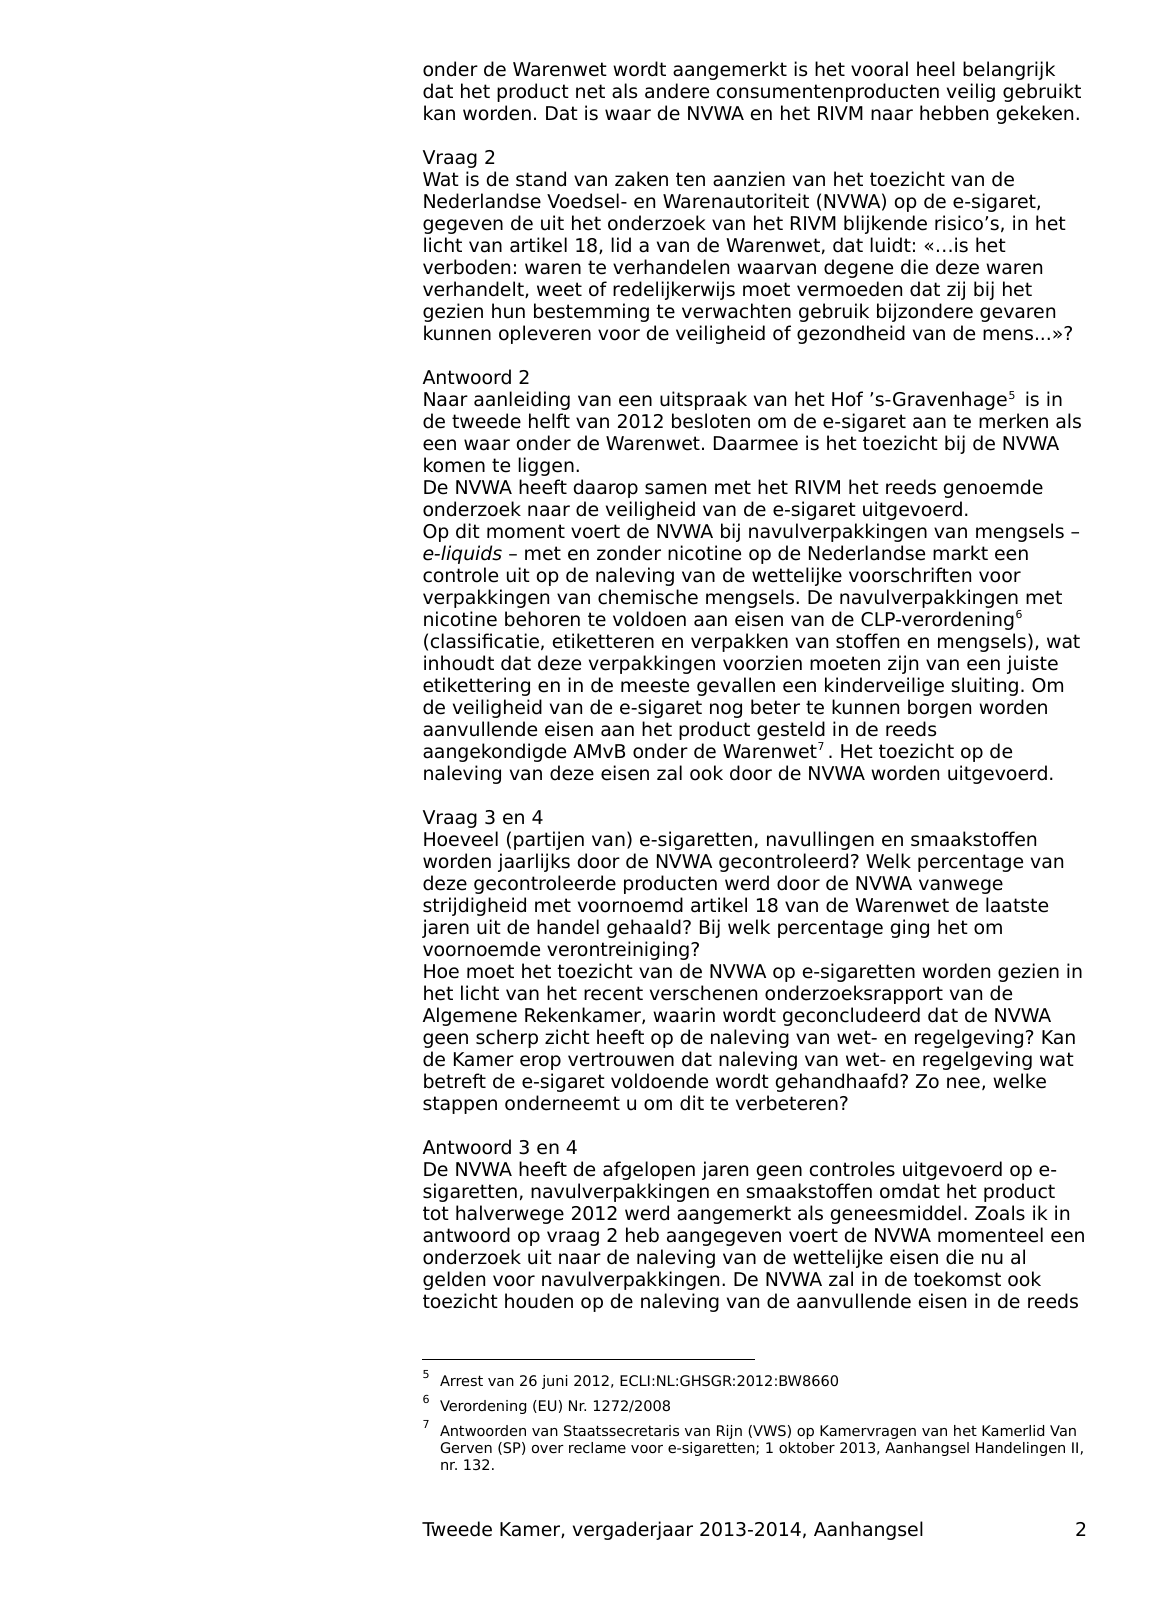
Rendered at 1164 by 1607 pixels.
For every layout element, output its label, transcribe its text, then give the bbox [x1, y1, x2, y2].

text De NVWA heeft de afgelopen jaren geen controles uitgevoerd op e-sigaretten, navulverpakkingen en smaakstoffen omdat het product tot halverwege 2012 werd aangemerkt als geneesmiddel. Zoals ik in antwoord op vraag 2 heb aangegeven voert de NVWA momenteel een onderzoek uit naar de naleving van de wettelijke eisen die nu al gelden voor navulverpakkingen. De NVWA zal in de toekomst ook toezicht houden op de naleving van de aanvullende eisen in de reeds [422, 1159, 1087, 1313]
text Hoeveel (partijen van) e-sigaretten, navullingen en smaakstoffen worden jaarlijks door de NVWA gecontroleerd? Welk percentage van deze gecontroleerde producten werd door de NVWA vanwege strijdigheid met voornoemd artikel 18 van de Warenwet de laatste jaren uit de handel gehaald? Bij welk percentage ging het om voornoemde verontreiniging? [422, 829, 1087, 961]
text Antwoord 3 en 4 [422, 1137, 1087, 1159]
text Op dit moment voert de NVWA bij navulverpakkingen van mengsels – e-liquids – met en zonder nicotine op de Nederlandse markt een controle uit op de naleving van de wettelijke voorschriften voor verpakkingen van chemische mengsels. De navulverpakkingen met nicotine behoren te voldoen aan eisen van de CLP-verordening (classificatie, etiketteren en verpakken van stoffen en mengsels), wat inhoudt dat deze verpakkingen voorzien moeten zijn van een juiste etikettering en in de meeste gevallen een kinderveilige sluiting. Om de veiligheid van de e-sigaret nog beter te kunnen borgen worden aanvullende eisen aan het product gesteld in de reeds aangekondigde AMvB onder de Warenwet. Het toezicht op de naleving van deze eisen zal ook door de NVWA worden uitgevoerd. [422, 521, 1087, 785]
text De NVWA heeft daarop samen met het RIVM het reeds genoemde onderzoek naar de veiligheid van de e-sigaret uitgevoerd. [422, 477, 1087, 521]
text Wat is de stand van zaken ten aanzien van het toezicht van de Nederlandse Voedsel- en Warenautoriteit (NVWA) op de e-sigaret, gegeven de uit het onderzoek van het RIVM blijkende risico’s, in het licht van artikel 18, lid a van de Warenwet, dat luidt: «…is het verboden: waren te verhandelen waarvan degene die deze waren verhandelt, weet of redelijkerwijs moet vermoeden dat zij bij het gezien hun bestemming te verwachten gebruik bijzondere gevaren kunnen opleveren voor de veiligheid of gezondheid van de mens...»? [422, 169, 1087, 345]
text Verordening (EU) Nr. 1272/2008 [422, 1393, 1087, 1416]
text Arrest van 26 juni 2012, ECLI:NL:GHSGR:2012:BW8660 [422, 1368, 1087, 1391]
text Naar aanleiding van een uitspraak van het Hof ’s-Gravenhage is in de tweede helft van 2012 besloten om de e-sigaret aan te merken als een waar onder de Warenwet. Daarmee is het toezicht bij de NVWA komen te liggen. [422, 389, 1087, 477]
text Antwoorden van Staatssecretaris van Rijn (VWS) op Kamervragen van het Kamerlid Van Gerven (SP) over reclame voor e-sigaretten; 1 oktober 2013, Aanhangsel Handelingen II, nr. 132. [422, 1418, 1087, 1474]
text Antwoord 2 [422, 367, 1087, 389]
text Vraag 2 [422, 147, 1087, 169]
text Vraag 3 en 4 [422, 807, 1087, 829]
text onder de Warenwet wordt aangemerkt is het vooral heel belangrijk dat het product net als andere consumentenproducten veilig gebruikt kan worden. Dat is waar de NVWA en het RIVM naar hebben gekeken. [422, 59, 1087, 125]
text Hoe moet het toezicht van de NVWA op e-sigaretten worden gezien in het licht van het recent verschenen onderzoeksrapport van de Algemene Rekenkamer, waarin wordt geconcludeerd dat de NVWA geen scherp zicht heeft op de naleving van wet- en regelgeving? Kan de Kamer erop vertrouwen dat naleving van wet- en regelgeving wat betreft de e-sigaret voldoende wordt gehandhaafd? Zo nee, welke stappen onderneemt u om dit te verbeteren? [422, 961, 1087, 1115]
